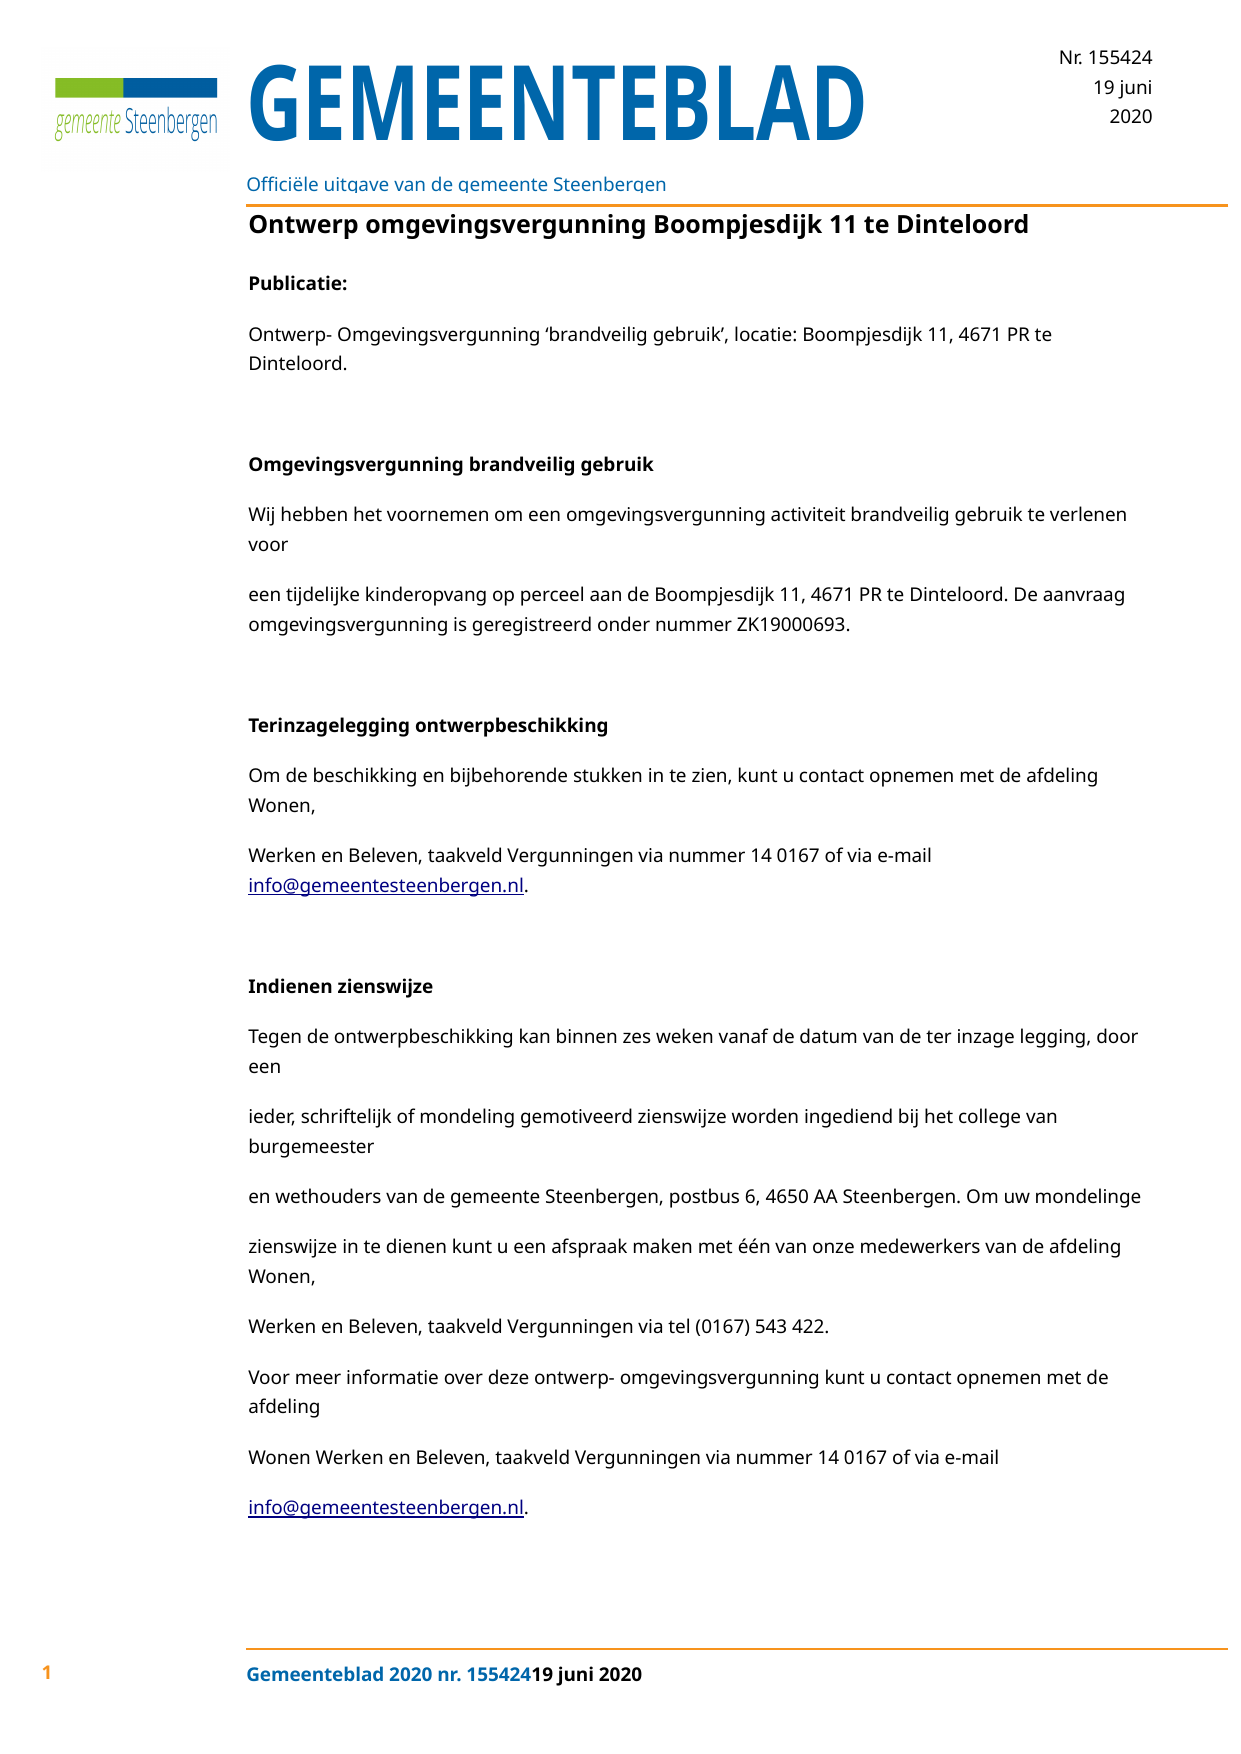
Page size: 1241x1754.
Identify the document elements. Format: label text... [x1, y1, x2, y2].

text Voor meer informatie over deze ontwerp- omgevingsvergunning kunt u contact opnemen met de afdeling [248, 1364, 1152, 1419]
text en wethouders van de gemeente Steenbergen, postbus 6, 4650 AA Steenbergen. Om uw mondelinge [248, 1183, 1152, 1209]
text Omgevingsvergunning brandveilig gebruik [248, 451, 1152, 477]
text ieder, schriftelijk of mondeling gemotiveerd zienswijze worden ingediend bij het college van burgemeester [248, 1103, 1152, 1158]
text info@gemeentesteenbergen.nl. [248, 1494, 1152, 1520]
text Publicatie: [248, 270, 1152, 296]
text Tegen de ontwerpbeschikking kan binnen zes weken vanaf de datum van de ter inzage legging, door een [248, 1023, 1152, 1078]
picture [41, 47, 231, 172]
text Ontwerp- Omgevingsvergunning ‘brandveilig gebruik’, locatie: Boompjesdijk 11, 4671 PR te Dinteloord. [248, 321, 1152, 376]
text Om de beschikking en bijbehorende stukken in te zien, kunt u contact opnemen met de afdeling Wonen, [248, 762, 1152, 818]
text een tijdelijke kinderopvang op perceel aan de Boompjesdijk 11, 4671 PR te Dinteloord. De aanvraag omgevingsvergunning is geregistreerd onder nummer ZK19000693. [248, 582, 1152, 637]
text Ontwerp omgevingsvergunning Boompjesdijk 11 te Dinteloord [248, 207, 1152, 241]
text Terinzagelegging ontwerpbeschikking [248, 712, 1152, 738]
text Werken en Beleven, taakveld Vergunningen via nummer 14 0167 of via e-mail info@gemeentesteenbergen.nl. [248, 842, 1152, 898]
text Wonen Werken en Beleven, taakveld Vergunningen via nummer 14 0167 of via e-mail [248, 1444, 1152, 1470]
text zienswijze in te dienen kunt u een afspraak maken met één van onze medewerkers van de afdeling Wonen, [248, 1234, 1152, 1289]
text Werken en Beleven, taakveld Vergunningen via tel (0167) 543 422. [248, 1314, 1152, 1339]
text Wij hebben het voornemen om een omgevingsvergunning activiteit brandveilig gebruik te verlenen voor [248, 502, 1152, 557]
text Indienen zienswijze [248, 973, 1152, 998]
